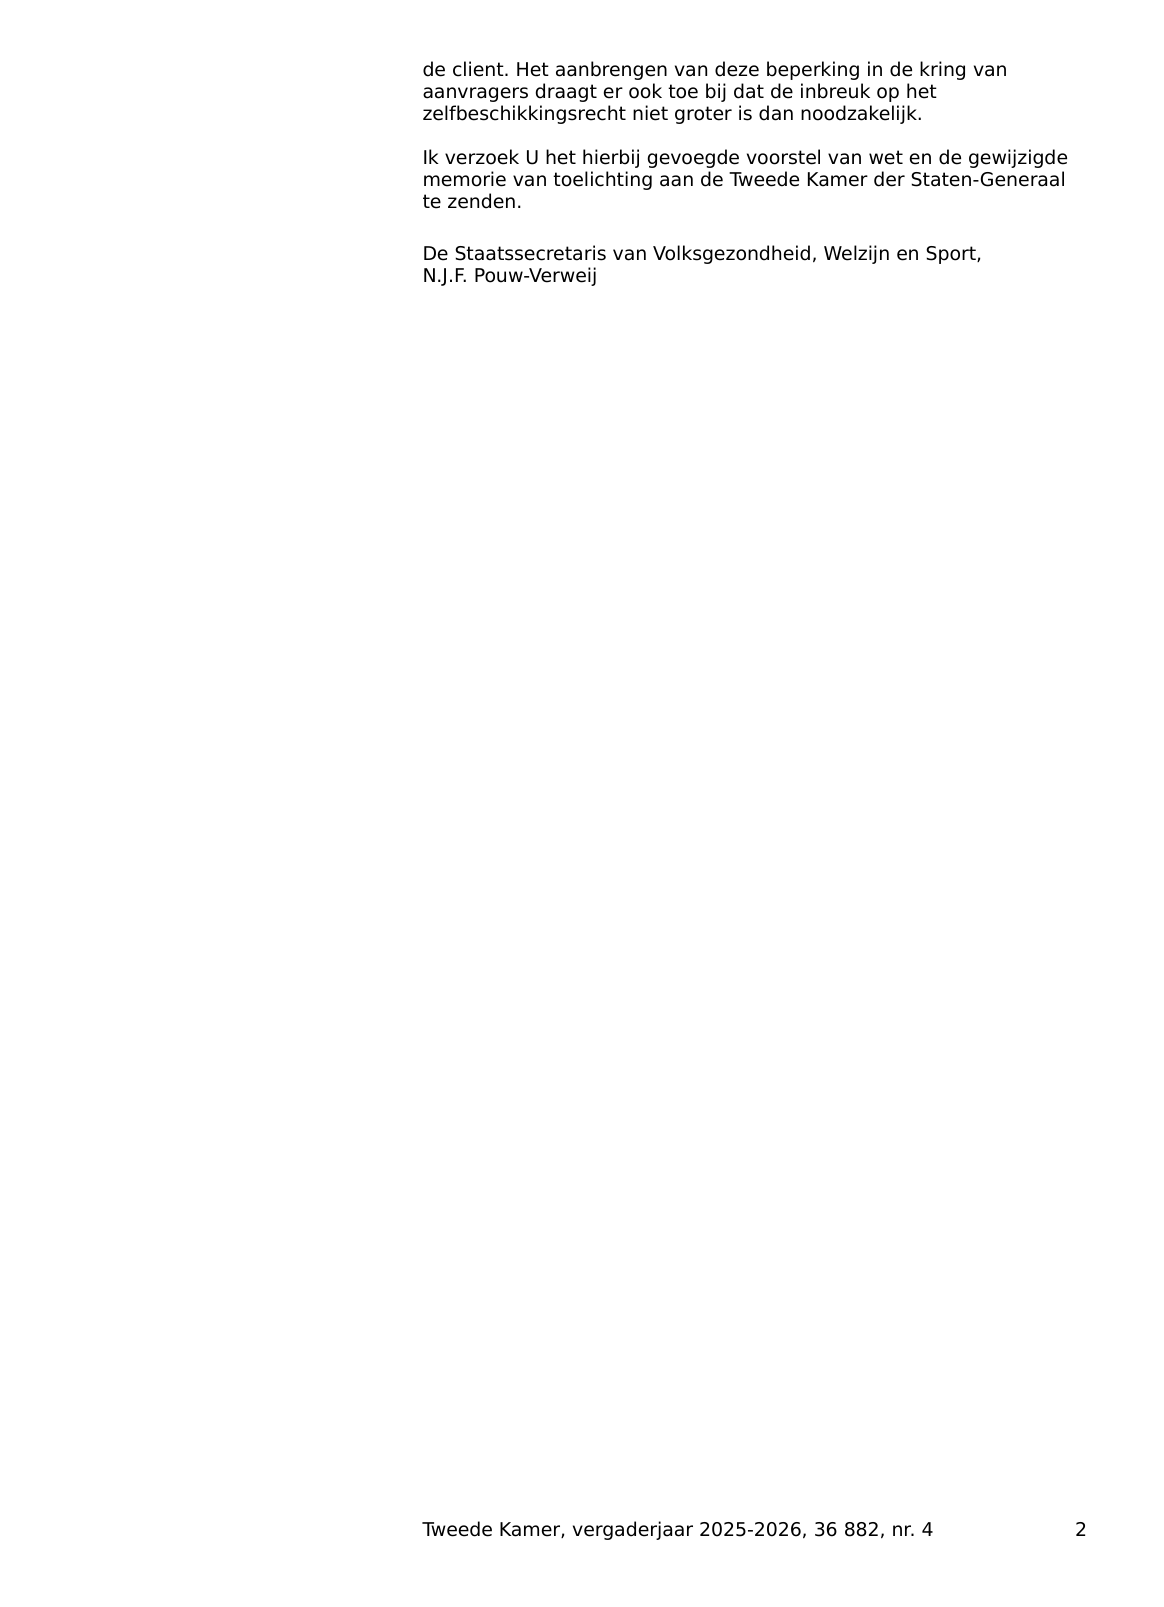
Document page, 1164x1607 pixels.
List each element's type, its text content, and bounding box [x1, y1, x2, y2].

text De Staatssecretaris van Volksgezondheid, Welzijn en Sport, N.J.F. Pouw-Verweij [422, 243, 1087, 287]
text de client. Het aanbrengen van deze beperking in de kring van aanvragers draagt er ook toe bij dat de inbreuk op het zelfbeschikkingsrecht niet groter is dan noodzakelijk. [422, 59, 1087, 125]
text Ik verzoek U het hierbij gevoegde voorstel van wet en de gewijzigde memorie van toelichting aan de Tweede Kamer der Staten-Generaal te zenden. [422, 147, 1087, 213]
